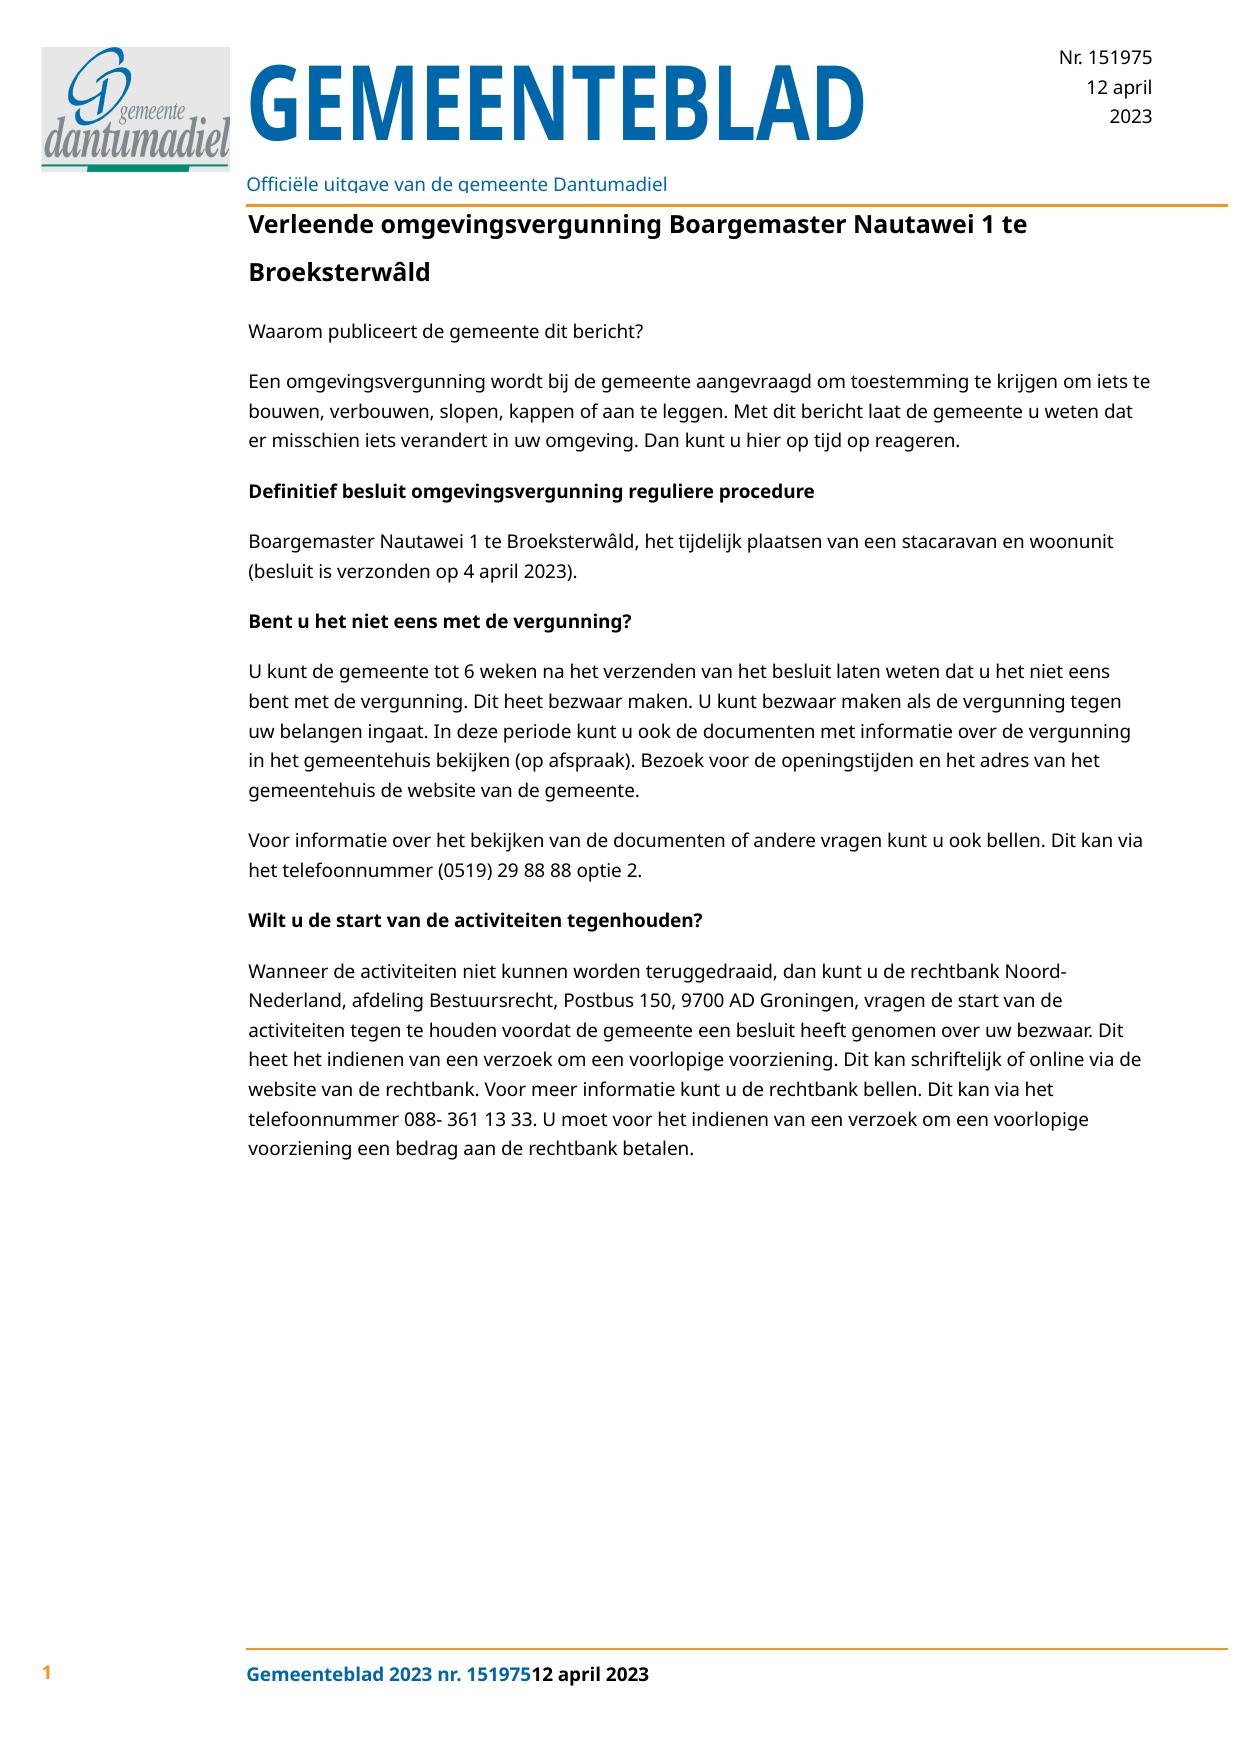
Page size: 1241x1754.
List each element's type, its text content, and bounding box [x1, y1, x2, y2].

text Waarom publiceert de gemeente dit bericht? [248, 318, 1152, 344]
text Boargemaster Nautawei 1 te Broeksterwâld, het tijdelijk plaatsen van een stacaravan en woonunit (besluit is verzonden op 4 april 2023). [248, 528, 1152, 584]
text U kunt de gemeente tot 6 weken na het verzenden van het besluit laten weten dat u het niet eens bent met de vergunning. Dit heet bezwaar maken. U kunt bezwaar maken als de vergunning tegen uw belangen ingaat. In deze periode kunt u ook de documenten met informatie over de vergunning in het gemeentehuis bekijken (op afspraak). Bezoek voor de openingstijden en het adres van het gemeentehuis de website van de gemeente. [248, 659, 1152, 803]
text Verleende omgevingsvergunning Boargemaster Nautawei 1 te Broeksterwâld [248, 207, 1152, 288]
picture [41, 47, 231, 172]
text Definitief besluit omgevingsvergunning reguliere procedure [248, 478, 1152, 504]
text Voor informatie over het bekijken van de documenten of andere vragen kunt u ook bellen. Dit kan via het telefoonnummer (0519) 29 88 88 optie 2. [248, 827, 1152, 883]
text Bent u het niet eens met de vergunning? [248, 608, 1152, 634]
text Wanneer de activiteiten niet kunnen worden teruggedraaid, dan kunt u de rechtbank Noord-Nederland, afdeling Bestuursrecht, Postbus 150, 9700 AD Groningen, vragen de start van de activiteiten tegen te houden voordat de gemeente een besluit heeft genomen over uw bezwaar. Dit heet het indienen van een verzoek om een voorlopige voorziening. Dit kan schriftelijk of online via de website van de rechtbank. Voor meer informatie kunt u de rechtbank bellen. Dit kan via het telefoonnummer 088- 361 13 33. U moet voor het indienen van een verzoek om een voorlopige voorziening een bedrag aan de rechtbank betalen. [248, 958, 1152, 1161]
text Een omgevingsvergunning wordt bij de gemeente aangevraagd om toestemming te krijgen om iets te bouwen, verbouwen, slopen, kappen of aan te leggen. Met dit bericht laat de gemeente u weten dat er misschien iets verandert in uw omgeving. Dan kunt u hier op tijd op reageren. [248, 368, 1152, 453]
text Wilt u de start van de activiteiten tegenhouden? [248, 907, 1152, 933]
